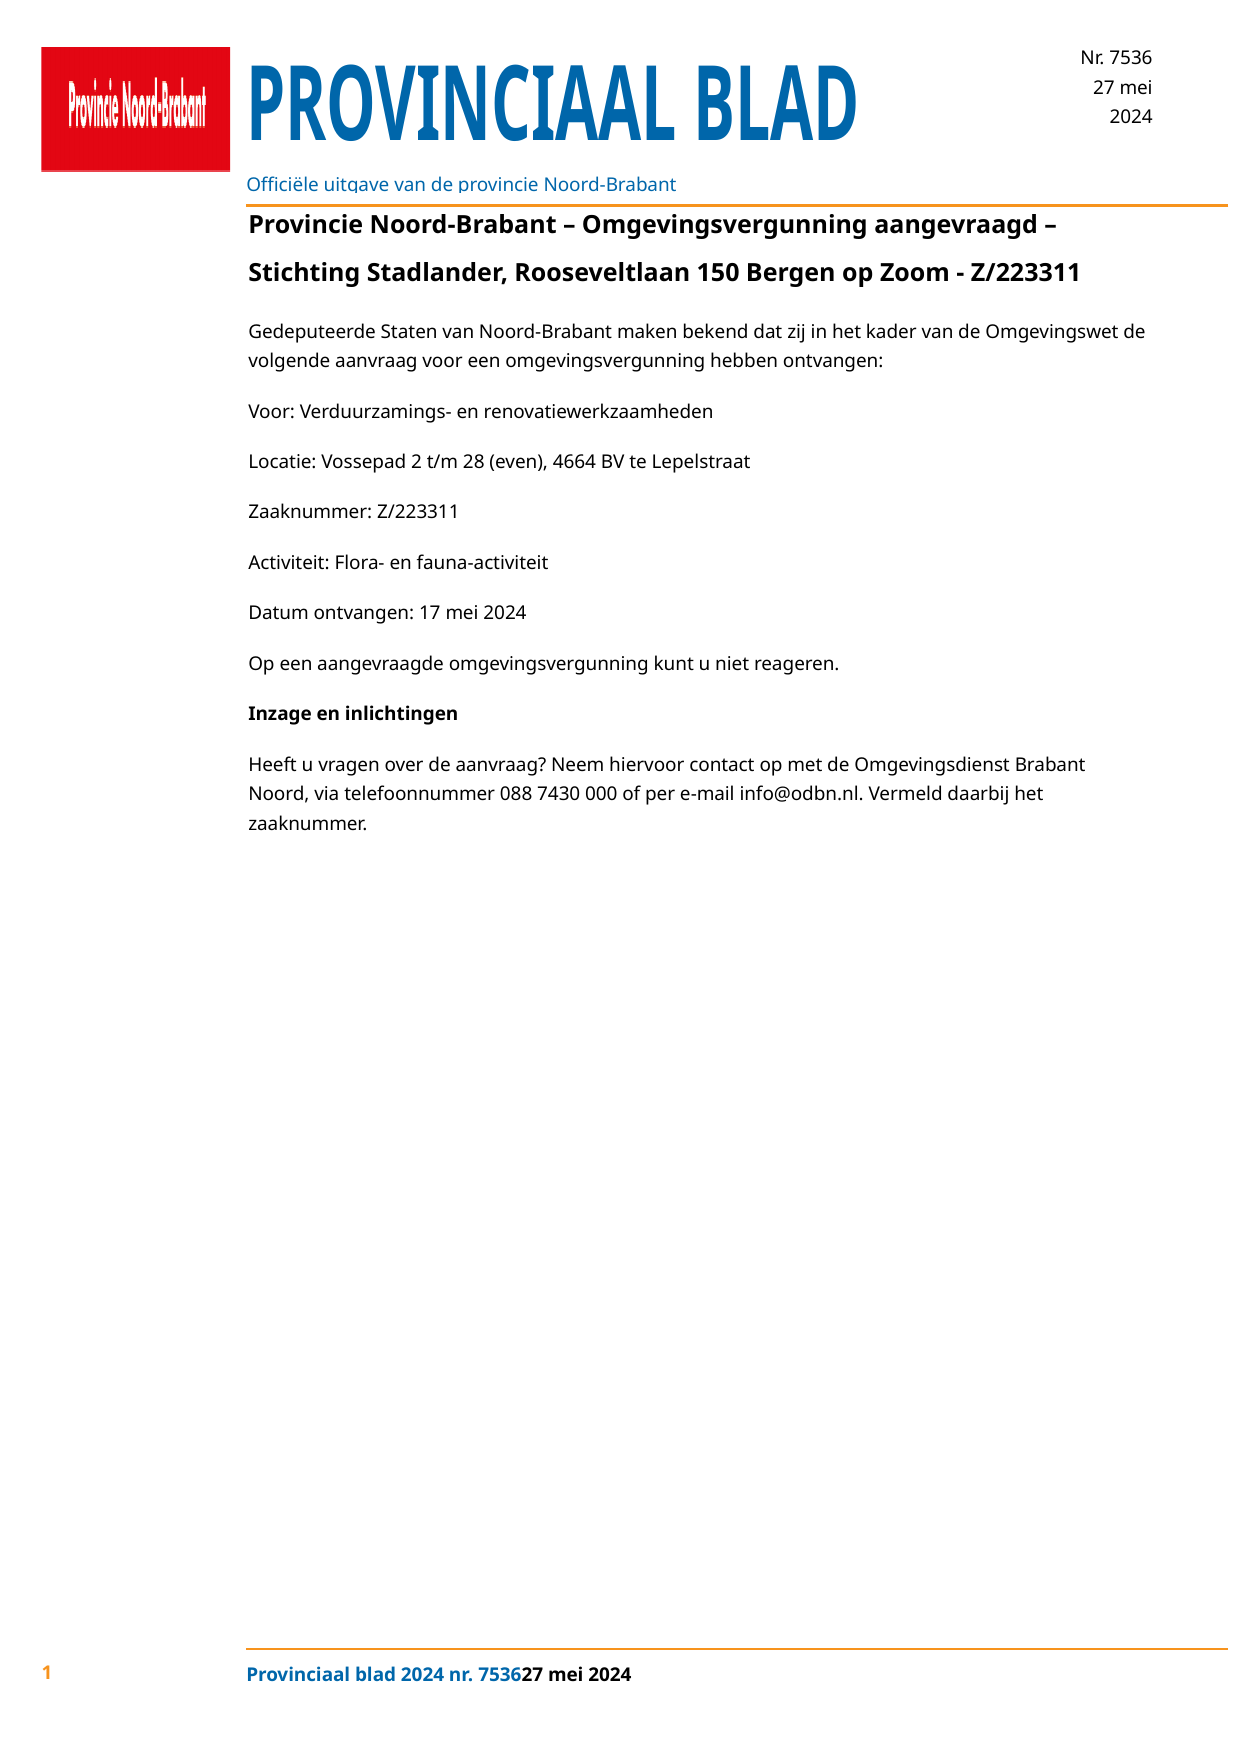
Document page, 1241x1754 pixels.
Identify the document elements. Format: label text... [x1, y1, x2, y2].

text Zaaknummer: Z/223311 [248, 499, 1152, 524]
text Activiteit: Flora- en fauna-activiteit [248, 549, 1152, 575]
text Datum ontvangen: 17 mei 2024 [248, 599, 1152, 625]
text Op een aangevraagde omgevingsvergunning kunt u niet reageren. [248, 650, 1152, 676]
text Heeft u vragen over de aanvraag? Neem hiervoor contact op met de Omgevingsdienst Brabant Noord, via telefoonnummer 088 7430 000 of per e-mail info@odbn.nl. Vermeld daarbij het zaaknummer. [248, 751, 1152, 836]
text Provincie Noord-Brabant – Omgevingsvergunning aangevraagd – Stichting Stadlander, Rooseveltlaan 150 Bergen op Zoom - Z/223311 [248, 207, 1152, 288]
text Gedeputeerde Staten van Noord-Brabant maken bekend dat zij in het kader van de Omgevingswet de volgende aanvraag voor een omgevingsvergunning hebben ontvangen: [248, 318, 1152, 373]
text Inzage en inlichtingen [248, 700, 1152, 726]
picture [41, 47, 231, 172]
text Voor: Verduurzamings- en renovatiewerkzaamheden [248, 398, 1152, 424]
text Locatie: Vossepad 2 t/m 28 (even), 4664 BV te Lepelstraat [248, 448, 1152, 474]
